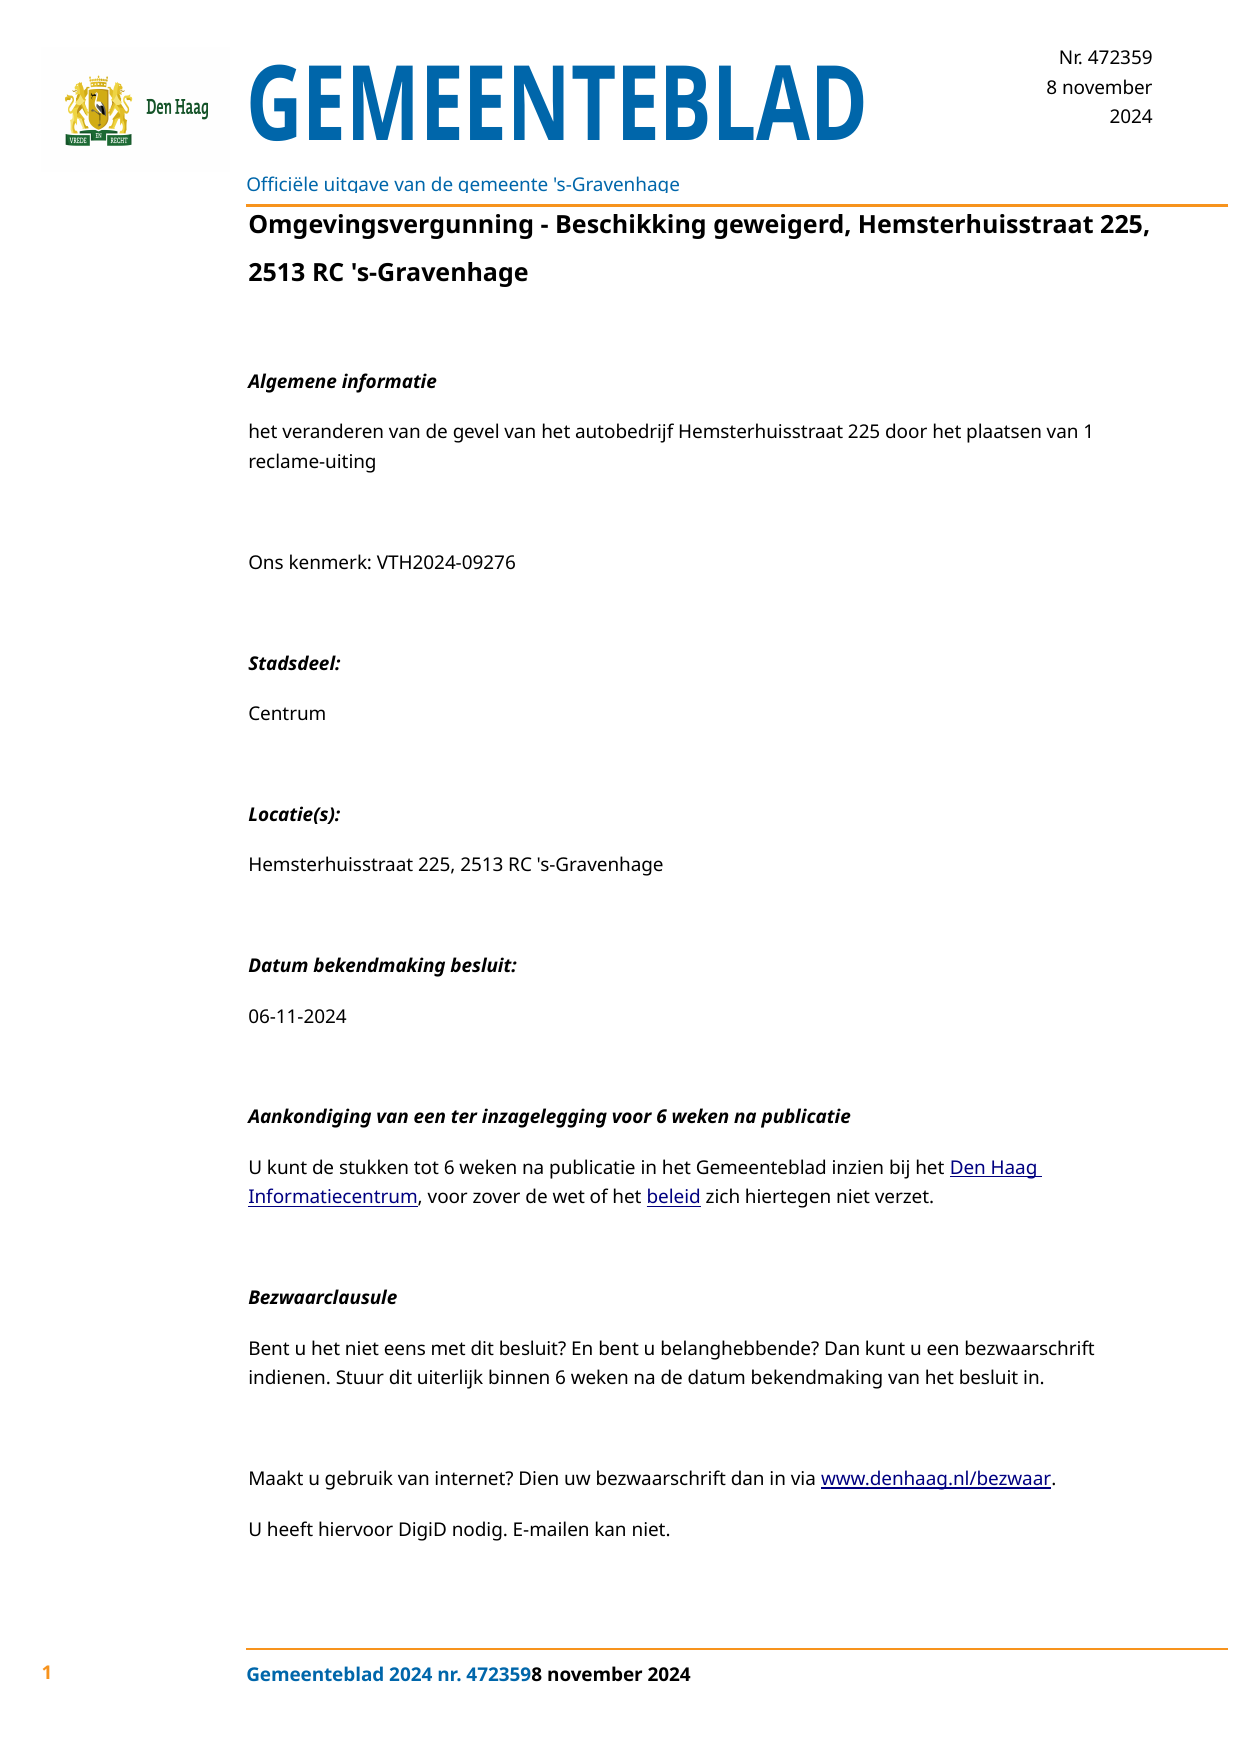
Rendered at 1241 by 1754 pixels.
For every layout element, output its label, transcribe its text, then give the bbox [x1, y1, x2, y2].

text Aankondiging van een ter inzagelegging voor 6 weken na publicatie [248, 1104, 1152, 1129]
text Locatie(s): [248, 801, 1152, 827]
picture [41, 47, 231, 172]
text Centrum [248, 700, 1152, 726]
text Datum bekendmaking besluit: [248, 952, 1152, 978]
text U heeft hiervoor DigiD nodig. E-mailen kan niet. [248, 1516, 1152, 1542]
text het veranderen van de gevel van het autobedrijf Hemsterhuisstraat 225 door het plaatsen van 1 reclame-uiting [248, 419, 1152, 474]
text Stadsdeel: [248, 650, 1152, 676]
text Hemsterhuisstraat 225, 2513 RC 's-Gravenhage [248, 852, 1152, 877]
text Omgevingsvergunning - Beschikking geweigerd, Hemsterhuisstraat 225, 2513 RC 's-Gravenhage [248, 207, 1152, 288]
text Algemene informatie [248, 368, 1152, 394]
text Bent u het niet eens met dit besluit? En bent u belanghebbende? Dan kunt u een bezwaarschrift indienen. Stuur dit uiterlijk binnen 6 weken na de datum bekendmaking van het besluit in. [248, 1335, 1152, 1390]
text U kunt de stukken tot 6 weken na publicatie in het Gemeenteblad inzien bij het Den Haag Informatiecentrum, voor zover de wet of het beleid zich hiertegen niet verzet. [248, 1154, 1152, 1209]
text 06-11-2024 [248, 1003, 1152, 1029]
text Maakt u gebruik van internet? Dien uw bezwaarschrift dan in via www.denhaag.nl/bezwaar. [248, 1465, 1152, 1491]
text Ons kenmerk: VTH2024-09276 [248, 549, 1152, 575]
text Bezwaarclausule [248, 1284, 1152, 1310]
